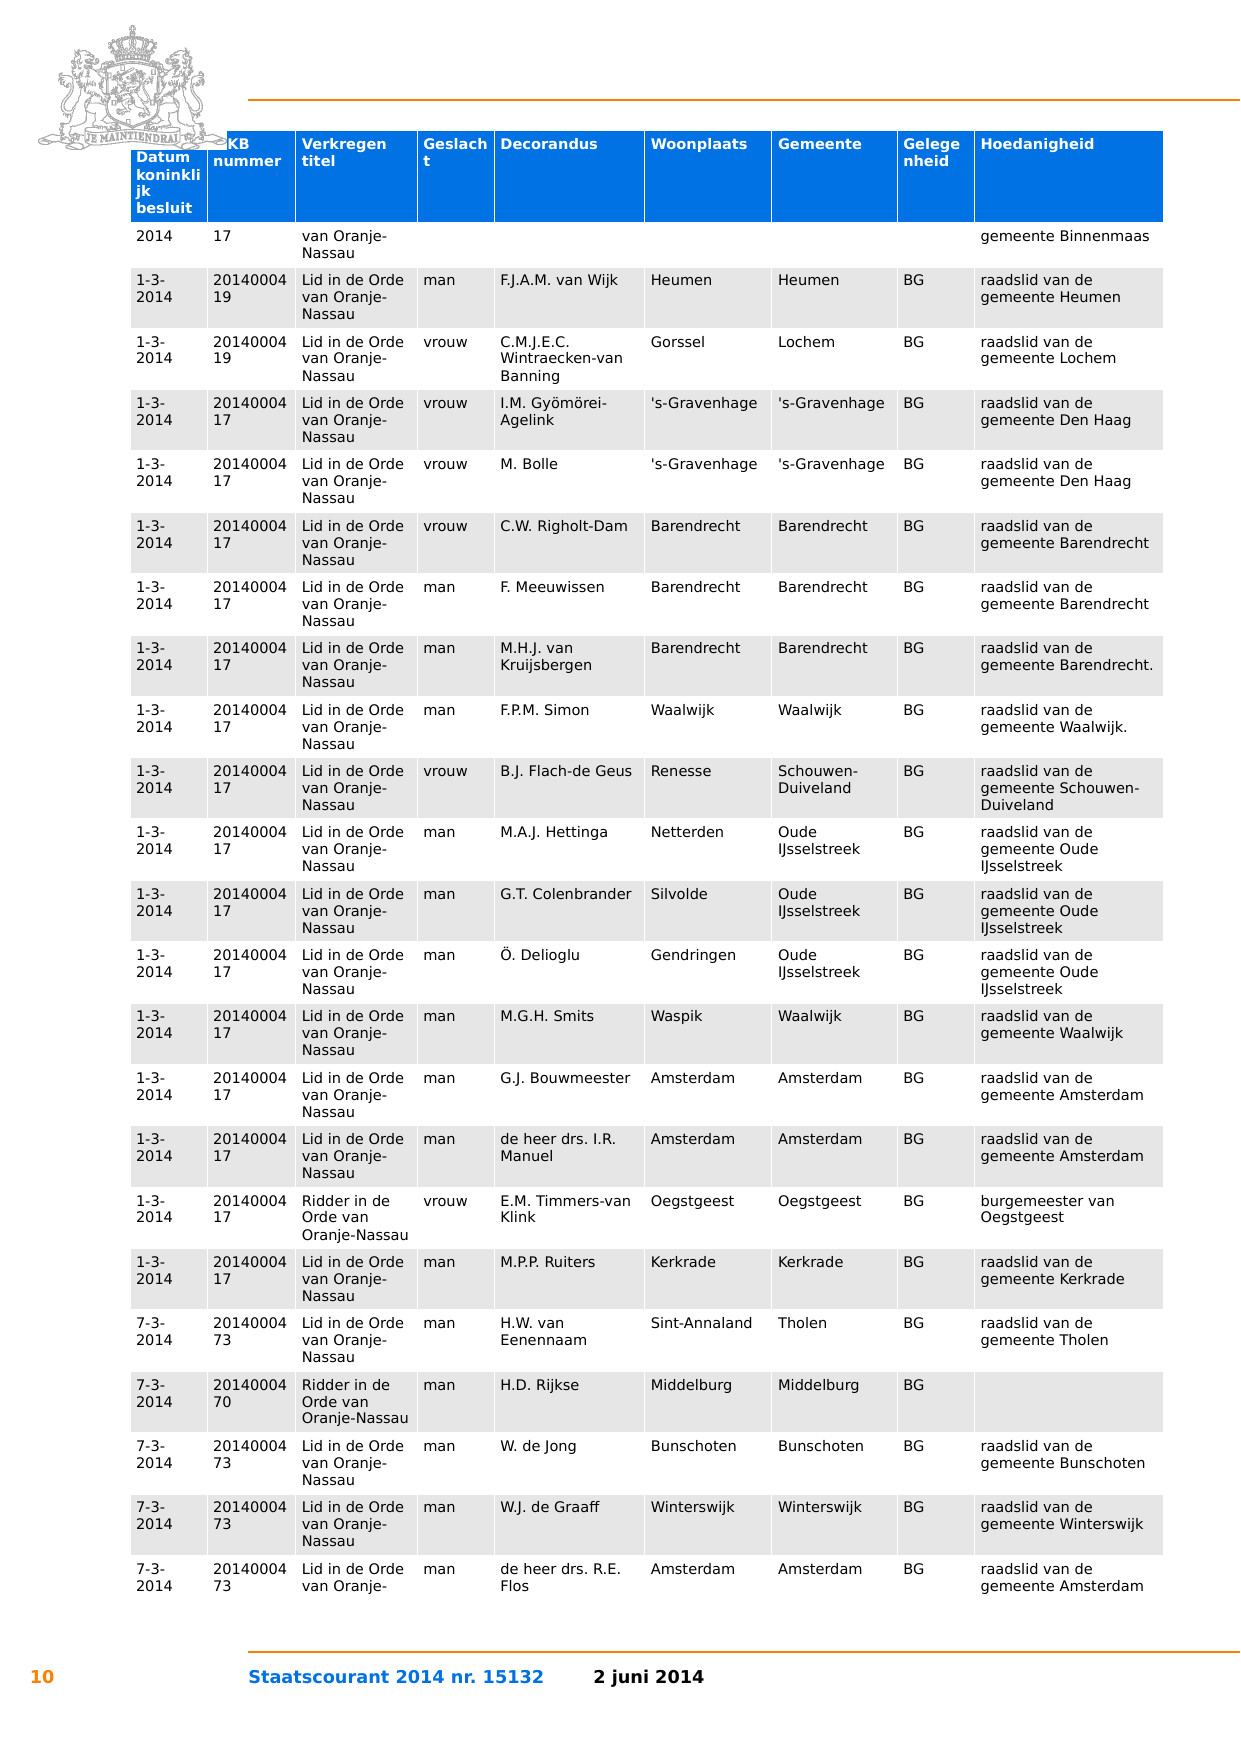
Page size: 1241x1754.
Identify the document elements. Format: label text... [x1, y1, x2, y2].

table_cell BG [898, 942, 974, 1003]
table_cell Heumen [645, 268, 771, 328]
table_cell 's-Gravenhage [645, 390, 771, 450]
table_cell M.P.P. Ruiters [495, 1249, 644, 1309]
table_cell M.A.J. Hettinga [495, 820, 644, 880]
table_cell BG [898, 820, 974, 880]
table_cell vrouw [418, 451, 494, 512]
table_cell Middelburg [772, 1372, 897, 1432]
table_cell BG [898, 1126, 974, 1187]
table_cell BG [898, 390, 974, 450]
table_cell 2014000417 [208, 574, 295, 634]
table_cell 7-3-2014 [131, 1310, 207, 1371]
table_cell man [418, 1004, 494, 1064]
table_cell Winterswijk [772, 1495, 897, 1555]
table_cell Lid in de Orde van Oranje-Nassau [296, 1004, 417, 1064]
table_cell M.G.H. Smits [495, 1004, 644, 1064]
table_cell Barendrecht [645, 574, 771, 634]
table_cell 1-3-2014 [131, 329, 207, 389]
table_cell man [418, 1249, 494, 1309]
table_cell vrouw [418, 329, 494, 389]
table_cell 2014000417 [208, 758, 295, 818]
table_cell raadslid van de gemeente Amsterdam [975, 1126, 1163, 1187]
table_cell Ö. Delioglu [495, 942, 644, 1003]
table_cell vrouw [418, 513, 494, 573]
table_cell Oegstgeest [645, 1188, 771, 1248]
table_cell de heer drs. I.R. Manuel [495, 1126, 644, 1187]
table_cell Lid in de Orde van Oranje-Nassau [296, 697, 417, 757]
table_cell M.H.J. van Kruijsbergen [495, 636, 644, 696]
table_cell [418, 223, 494, 266]
table_cell 2014000473 [208, 1310, 295, 1371]
table_cell 's-Gravenhage [772, 390, 897, 450]
table_cell Barendrecht [772, 513, 897, 573]
table_cell Lid in de Orde van Oranje- [296, 1556, 417, 1599]
table_cell Barendrecht [772, 574, 897, 634]
table_cell BG [898, 451, 974, 512]
table_cell 2014000419 [208, 329, 295, 389]
table_cell 1-3-2014 [131, 574, 207, 634]
table_cell 2014000417 [208, 1004, 295, 1064]
table_cell 1-3-2014 [131, 390, 207, 450]
table_cell 1-3-2014 [131, 451, 207, 512]
table_cell van Oranje-Nassau [296, 223, 417, 266]
table_cell 2014000470 [208, 1372, 295, 1432]
table_cell Amsterdam [772, 1556, 897, 1599]
table_cell Gorssel [645, 329, 771, 389]
table_cell 1-3-2014 [131, 942, 207, 1003]
table_cell Waalwijk [772, 1004, 897, 1064]
table_cell 1-3-2014 [131, 1249, 207, 1309]
table_cell I.M. Gyömörei-Agelink [495, 390, 644, 450]
table_cell Lid in de Orde van Oranje-Nassau [296, 881, 417, 941]
table_cell Amsterdam [645, 1126, 771, 1187]
table_cell man [418, 1495, 494, 1555]
table_cell Lid in de Orde van Oranje-Nassau [296, 574, 417, 634]
table_cell raadslid van de gemeente Kerkrade [975, 1249, 1163, 1309]
table_cell F.J.A.M. van Wijk [495, 268, 644, 328]
table_cell Lochem [772, 329, 897, 389]
table_cell Ridder in de Orde van Oranje-Nassau [296, 1188, 417, 1248]
table_cell [975, 1372, 1163, 1432]
table_cell 1-3-2014 [131, 268, 207, 328]
table_cell Renesse [645, 758, 771, 818]
table_cell Schouwen-Duiveland [772, 758, 897, 818]
table_cell raadslid van de gemeente Heumen [975, 268, 1163, 328]
table_cell Lid in de Orde van Oranje-Nassau [296, 1126, 417, 1187]
table_cell 2014000417 [208, 1065, 295, 1125]
table_cell 1-3-2014 [131, 1126, 207, 1187]
table_cell Lid in de Orde van Oranje-Nassau [296, 758, 417, 818]
table_cell [645, 223, 771, 266]
table_cell vrouw [418, 758, 494, 818]
table_cell BG [898, 1433, 974, 1493]
table_cell 1-3-2014 [131, 636, 207, 696]
table_cell gemeente Binnenmaas [975, 223, 1163, 266]
table_cell raadslid van de gemeente Oude IJsselstreek [975, 820, 1163, 880]
table_cell Amsterdam [645, 1065, 771, 1125]
table_cell Kerkrade [645, 1249, 771, 1309]
table_cell 2014 [131, 223, 207, 266]
table_header Decorandus [495, 131, 644, 222]
table_cell 2014000473 [208, 1495, 295, 1555]
table_cell raadslid van de gemeente Waalwijk. [975, 697, 1163, 757]
table_cell Bunschoten [772, 1433, 897, 1493]
table_cell BG [898, 881, 974, 941]
table_cell Lid in de Orde van Oranje-Nassau [296, 268, 417, 328]
table_cell Oude IJsselstreek [772, 820, 897, 880]
table_cell 2014000417 [208, 1188, 295, 1248]
table_cell Netterden [645, 820, 771, 880]
table_cell 2014000417 [208, 390, 295, 450]
table_cell raadslid van de gemeente Amsterdam [975, 1065, 1163, 1125]
table_cell 2014000417 [208, 636, 295, 696]
table_cell G.T. Colenbrander [495, 881, 644, 941]
table_cell Oude IJsselstreek [772, 881, 897, 941]
table_cell raadslid van de gemeente Amsterdam [975, 1556, 1163, 1599]
table_cell 2014000419 [208, 268, 295, 328]
table_cell Middelburg [645, 1372, 771, 1432]
table_cell 1-3-2014 [131, 513, 207, 573]
table_cell man [418, 881, 494, 941]
table_cell C.M.J.E.C. Wintraecken-van Banning [495, 329, 644, 389]
table_cell Waalwijk [645, 697, 771, 757]
table_cell BG [898, 1556, 974, 1599]
table_cell raadslid van de gemeente Schouwen-Duiveland [975, 758, 1163, 818]
table_cell Winterswijk [645, 1495, 771, 1555]
table_cell man [418, 574, 494, 634]
table_cell 2014000417 [208, 1126, 295, 1187]
table_cell Waalwijk [772, 697, 897, 757]
table_cell raadslid van de gemeente Barendrecht. [975, 636, 1163, 696]
table_cell 7-3-2014 [131, 1495, 207, 1555]
table_header Gelegenheid [898, 131, 974, 222]
table_cell [495, 223, 644, 266]
table_cell 1-3-2014 [131, 1065, 207, 1125]
table_cell Kerkrade [772, 1249, 897, 1309]
table_cell 1-3-2014 [131, 758, 207, 818]
table_cell man [418, 1065, 494, 1125]
table_cell 1-3-2014 [131, 1188, 207, 1248]
table_cell F.P.M. Simon [495, 697, 644, 757]
table_cell Oegstgeest [772, 1188, 897, 1248]
table_cell BG [898, 1188, 974, 1248]
table_cell Ridder in de Orde van Oranje-Nassau [296, 1372, 417, 1432]
table_cell 's-Gravenhage [772, 451, 897, 512]
table_cell man [418, 268, 494, 328]
table_cell 7-3-2014 [131, 1433, 207, 1493]
table_cell M. Bolle [495, 451, 644, 512]
table_cell Lid in de Orde van Oranje-Nassau [296, 513, 417, 573]
table_cell 1-3-2014 [131, 820, 207, 880]
table_cell Lid in de Orde van Oranje-Nassau [296, 1433, 417, 1493]
table_cell B.J. Flach-de Geus [495, 758, 644, 818]
table_cell BG [898, 636, 974, 696]
table_cell man [418, 820, 494, 880]
table_cell vrouw [418, 390, 494, 450]
table_cell raadslid van de gemeente Waalwijk [975, 1004, 1163, 1064]
table_cell Barendrecht [645, 636, 771, 696]
table_cell raadslid van de gemeente Bunschoten [975, 1433, 1163, 1493]
table_cell raadslid van de gemeente Barendrecht [975, 574, 1163, 634]
table_cell 2014000417 [208, 1249, 295, 1309]
table_header Woonplaats [645, 131, 771, 222]
table_cell BG [898, 1065, 974, 1125]
table_cell BG [898, 697, 974, 757]
table_cell raadslid van de gemeente Barendrecht [975, 513, 1163, 573]
table_cell 1-3-2014 [131, 697, 207, 757]
table_header Gemeente [772, 131, 897, 222]
table_cell man [418, 942, 494, 1003]
table_cell Lid in de Orde van Oranje-Nassau [296, 329, 417, 389]
table_header KB nummer [208, 131, 295, 222]
table_cell 2014000417 [208, 697, 295, 757]
table_cell BG [898, 574, 974, 634]
table_cell Barendrecht [645, 513, 771, 573]
table_cell 1-3-2014 [131, 1004, 207, 1064]
table_cell Amsterdam [645, 1556, 771, 1599]
table_cell [772, 223, 897, 266]
table_cell 2014000473 [208, 1433, 295, 1493]
table_cell burgemeester van Oegstgeest [975, 1188, 1163, 1248]
table_cell BG [898, 1495, 974, 1555]
table_cell Lid in de Orde van Oranje-Nassau [296, 636, 417, 696]
table_cell Lid in de Orde van Oranje-Nassau [296, 390, 417, 450]
table_cell Lid in de Orde van Oranje-Nassau [296, 942, 417, 1003]
picture [38, 25, 227, 150]
table_cell Lid in de Orde van Oranje-Nassau [296, 1495, 417, 1555]
table_cell 1-3-2014 [131, 881, 207, 941]
table_cell raadslid van de gemeente Den Haag [975, 451, 1163, 512]
table_cell Gendringen [645, 942, 771, 1003]
table_cell Lid in de Orde van Oranje-Nassau [296, 1310, 417, 1371]
table_cell BG [898, 1372, 974, 1432]
table_cell BG [898, 1004, 974, 1064]
table_cell de heer drs. R.E. Flos [495, 1556, 644, 1599]
table_cell raadslid van de gemeente Winterswijk [975, 1495, 1163, 1555]
table_cell H.D. Rijkse [495, 1372, 644, 1432]
table_cell 7-3-2014 [131, 1372, 207, 1432]
table_cell 2014000473 [208, 1556, 295, 1599]
table_cell F. Meeuwissen [495, 574, 644, 634]
table_cell 17 [208, 223, 295, 266]
table_header Geslacht [418, 131, 494, 222]
table_cell 's-Gravenhage [645, 451, 771, 512]
table_cell man [418, 636, 494, 696]
table_cell Lid in de Orde van Oranje-Nassau [296, 1065, 417, 1125]
table_cell W.J. de Graaff [495, 1495, 644, 1555]
table_cell 2014000417 [208, 881, 295, 941]
table_cell Lid in de Orde van Oranje-Nassau [296, 451, 417, 512]
table_cell Silvolde [645, 881, 771, 941]
table_cell W. de Jong [495, 1433, 644, 1493]
table_cell C.W. Righolt-Dam [495, 513, 644, 573]
table_cell 7-3-2014 [131, 1556, 207, 1599]
table_cell vrouw [418, 1188, 494, 1248]
table_cell BG [898, 329, 974, 389]
table_cell Lid in de Orde van Oranje-Nassau [296, 820, 417, 880]
table_cell raadslid van de gemeente Lochem [975, 329, 1163, 389]
table_cell BG [898, 513, 974, 573]
table_cell BG [898, 1310, 974, 1371]
table_cell man [418, 1433, 494, 1493]
table_cell 2014000417 [208, 820, 295, 880]
table_cell man [418, 697, 494, 757]
table_cell Amsterdam [772, 1065, 897, 1125]
table_cell man [418, 1310, 494, 1371]
table_cell H.W. van Eenennaam [495, 1310, 644, 1371]
table_cell man [418, 1372, 494, 1432]
table_cell Lid in de Orde van Oranje-Nassau [296, 1249, 417, 1309]
table_header Verkregen titel [296, 131, 417, 222]
table_cell E.M. Timmers-van Klink [495, 1188, 644, 1248]
table_cell 2014000417 [208, 451, 295, 512]
table_cell G.J. Bouwmeester [495, 1065, 644, 1125]
table_header Datum koninklijk besluit [131, 150, 207, 222]
table_cell man [418, 1126, 494, 1187]
table_cell Sint-Annaland [645, 1310, 771, 1371]
table_cell Amsterdam [772, 1126, 897, 1187]
table_cell BG [898, 268, 974, 328]
table_cell Barendrecht [772, 636, 897, 696]
table_cell [898, 223, 974, 266]
table_header Hoedanigheid [975, 131, 1163, 222]
table_cell BG [898, 1249, 974, 1309]
table_cell man [418, 1556, 494, 1599]
table_cell Oude IJsselstreek [772, 942, 897, 1003]
table_cell 2014000417 [208, 513, 295, 573]
table_cell raadslid van de gemeente Tholen [975, 1310, 1163, 1371]
table_cell raadslid van de gemeente Oude IJsselstreek [975, 881, 1163, 941]
table_cell 2014000417 [208, 942, 295, 1003]
table_cell raadslid van de gemeente Oude IJsselstreek [975, 942, 1163, 1003]
table_cell Tholen [772, 1310, 897, 1371]
table_cell Heumen [772, 268, 897, 328]
table_cell Bunschoten [645, 1433, 771, 1493]
table_cell raadslid van de gemeente Den Haag [975, 390, 1163, 450]
table_cell BG [898, 758, 974, 818]
table_cell Waspik [645, 1004, 771, 1064]
